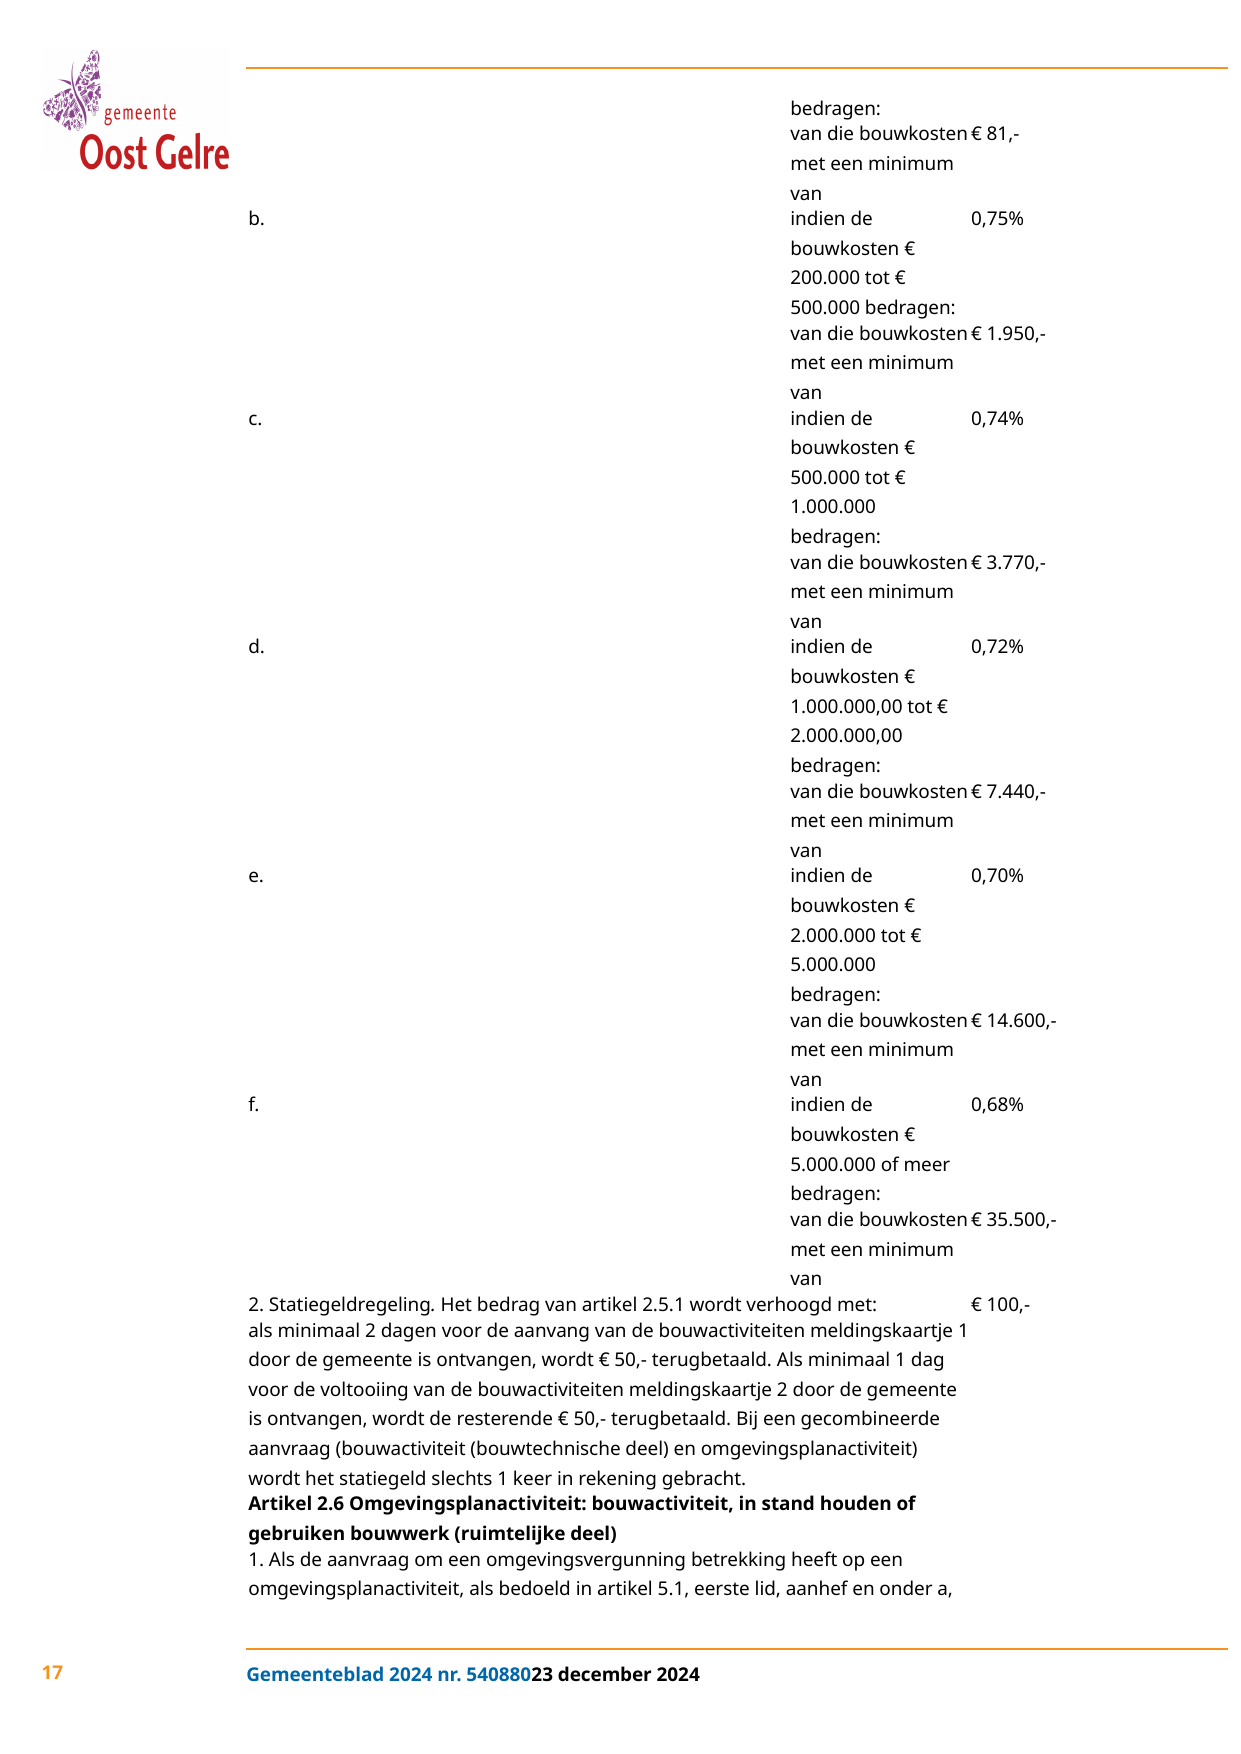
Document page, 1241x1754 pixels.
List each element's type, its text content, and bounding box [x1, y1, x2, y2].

table_cell [248, 1007, 790, 1092]
table_cell € 100,- [971, 1291, 1152, 1317]
table_cell van die bouwkosten met een minimum van [790, 121, 971, 205]
table_cell indien de bouwkosten € 200.000 tot € 500.000 bedragen: [790, 205, 971, 320]
table_cell € 7.440,- [971, 778, 1152, 863]
table_cell 0,75% [971, 205, 1152, 320]
table_cell [971, 1317, 1152, 1490]
table_cell 1. Als de aanvraag om een omgevingsvergunning betrekking heeft op een omgevingsplanactiviteit, als bedoeld in artikel 5.1, eerste lid, aanhef en onder a, [248, 1546, 971, 1601]
table_cell 2. Statiegeldregeling. Het bedrag van artikel 2.5.1 wordt verhoogd met: [248, 1291, 971, 1317]
table_cell [248, 1206, 790, 1291]
table_cell van die bouwkosten met een minimum van [790, 1206, 971, 1291]
table_cell indien de bouwkosten € 2.000.000 tot € 5.000.000 bedragen: [790, 863, 971, 1007]
table_cell € 1.950,- [971, 320, 1152, 405]
table_cell 0,74% [971, 405, 1152, 549]
table_cell van die bouwkosten met een minimum van [790, 1007, 971, 1092]
table_cell 0,68% [971, 1092, 1152, 1206]
table_cell c. [248, 405, 790, 549]
table_cell [248, 95, 790, 121]
table_cell f. [248, 1092, 790, 1206]
table_cell d. [248, 634, 790, 778]
table_cell van die bouwkosten met een minimum van [790, 320, 971, 405]
table_cell [248, 320, 790, 405]
table_cell van die bouwkosten met een minimum van [790, 778, 971, 863]
table_cell bedragen: [790, 95, 971, 121]
table_cell [971, 1546, 1152, 1601]
table_cell b. [248, 205, 790, 320]
table_cell [971, 1490, 1152, 1546]
table_cell [248, 549, 790, 634]
table_cell indien de bouwkosten € 500.000 tot € 1.000.000 bedragen: [790, 405, 971, 549]
table_cell 0,70% [971, 863, 1152, 1007]
table_cell [971, 95, 1152, 121]
table_cell Artikel 2.6 Omgevingsplanactiviteit: bouwactiviteit, in stand houden of gebruiken bouwwerk (ruimtelijke deel) [248, 1490, 971, 1546]
table_cell indien de bouwkosten € 1.000.000,00 tot € 2.000.000,00 bedragen: [790, 634, 971, 778]
table_cell van die bouwkosten met een minimum van [790, 549, 971, 634]
table_cell € 81,- [971, 121, 1152, 205]
table_cell € 3.770,- [971, 549, 1152, 634]
table_cell [248, 778, 790, 863]
table_cell [248, 121, 790, 205]
table_cell indien de bouwkosten € 5.000.000 of meer bedragen: [790, 1092, 971, 1206]
table_cell e. [248, 863, 790, 1007]
table_cell als minimaal 2 dagen voor de aanvang van de bouwactiviteiten meldingskaartje 1 door de gemeente is ontvangen, wordt € 50,- terugbetaald. Als minimaal 1 dag voor de voltooiing van de bouwactiviteiten meldingskaartje 2 door de gemeente is ontvangen, wordt de resterende € 50,- terugbetaald. Bij een gecombineerde aanvraag (bouwactiviteit (bouwtechnische deel) en omgevingsplanactiviteit) wordt het statiegeld slechts 1 keer in rekening gebracht. [248, 1317, 971, 1490]
picture [41, 47, 231, 172]
table_cell € 14.600,- [971, 1007, 1152, 1092]
table_cell 0,72% [971, 634, 1152, 778]
table_cell € 35.500,- [971, 1206, 1152, 1291]
